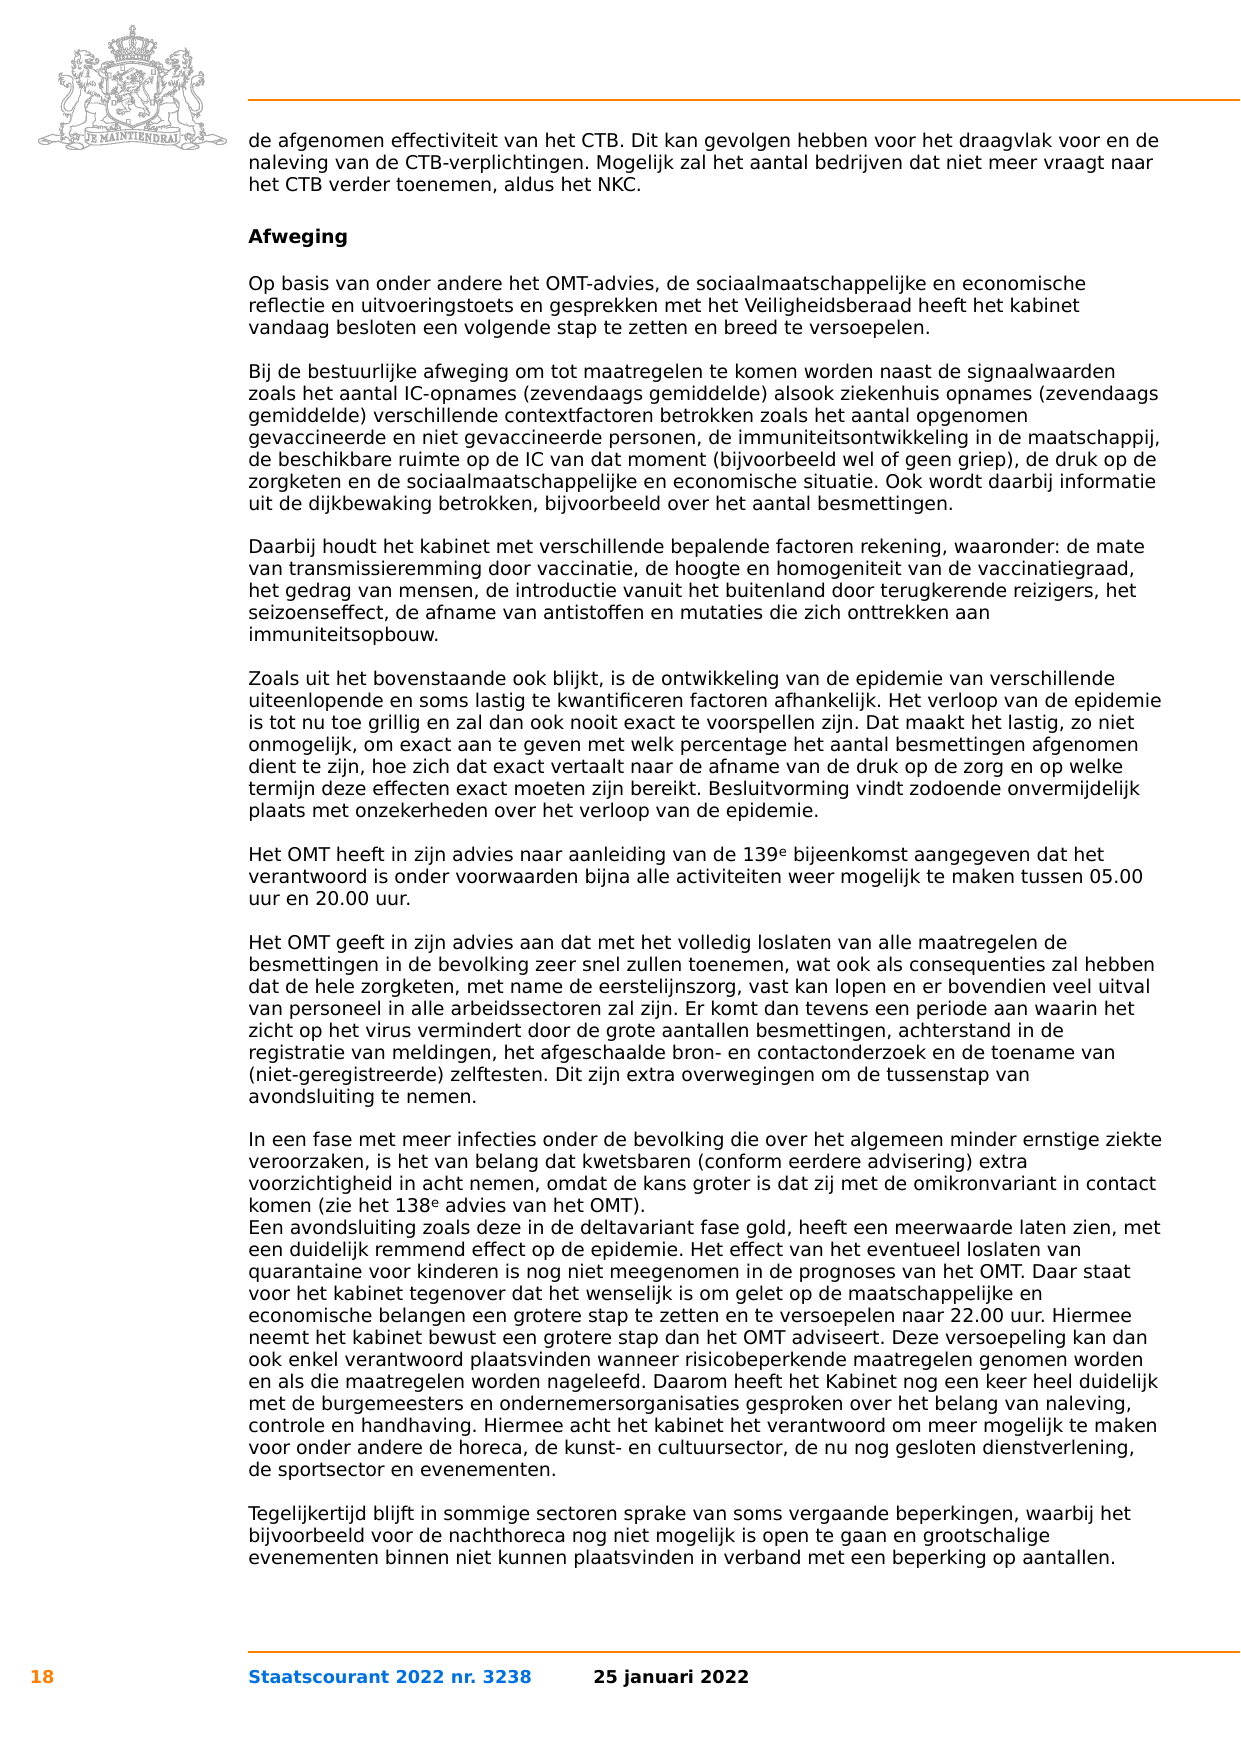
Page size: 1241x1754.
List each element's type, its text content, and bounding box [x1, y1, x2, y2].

text Het OMT heeft in zijn advies naar aanleiding van de 139e bijeenkomst aangegeven dat het verantwoord is onder voorwaarden bijna alle activiteiten weer mogelijk te maken tussen 05.00 uur en 20.00 uur. [248, 844, 1163, 910]
text Tegelijkertijd blijft in sommige sectoren sprake van soms vergaande beperkingen, waarbij het bijvoorbeeld voor de nachthoreca nog niet mogelijk is open te gaan en grootschalige evenementen binnen niet kunnen plaatsvinden in verband met een beperking op aantallen. [248, 1503, 1163, 1569]
text Bij de bestuurlijke afweging om tot maatregelen te komen worden naast de signaalwaarden zoals het aantal IC-opnames (zevendaags gemiddelde) alsook ziekenhuis opnames (zevendaags gemiddelde) verschillende contextfactoren betrokken zoals het aantal opgenomen gevaccineerde en niet gevaccineerde personen, de immuniteitsontwikkeling in de maatschappij, de beschikbare ruimte op de IC van dat moment (bijvoorbeeld wel of geen griep), de druk op de zorgketen en de sociaalmaatschappelijke en economische situatie. Ook wordt daarbij informatie uit de dijkbewaking betrokken, bijvoorbeeld over het aantal besmettingen. [248, 361, 1163, 514]
text Het OMT geeft in zijn advies aan dat met het volledig loslaten van alle maatregelen de besmettingen in de bevolking zeer snel zullen toenemen, wat ook als consequenties zal hebben dat de hele zorgketen, met name de eerstelijnszorg, vast kan lopen en er bovendien veel uitval van personeel in alle arbeidssectoren zal zijn. Er komt dan tevens een periode aan waarin het zicht op het virus vermindert door de grote aantallen besmettingen, achterstand in de registratie van meldingen, het afgeschaalde bron- en contactonderzoek en de toename van (niet-geregistreerde) zelftesten. Dit zijn extra overwegingen om de tussenstap van avondsluiting te nemen. [248, 932, 1163, 1107]
text Zoals uit het bovenstaande ook blijkt, is de ontwikkeling van de epidemie van verschillende uiteenlopende en soms lastig te kwantificeren factoren afhankelijk. Het verloop van de epidemie is tot nu toe grillig en zal dan ook nooit exact te voorspellen zijn. Dat maakt het lastig, zo niet onmogelijk, om exact aan te geven met welk percentage het aantal besmettingen afgenomen dient te zijn, hoe zich dat exact vertaalt naar de afname van de druk op de zorg en op welke termijn deze effecten exact moeten zijn bereikt. Besluitvorming vindt zodoende onvermijdelijk plaats met onzekerheden over het verloop van de epidemie. [248, 668, 1163, 822]
text Op basis van onder andere het OMT-advies, de sociaalmaatschappelijke en economische reflectie en uitvoeringstoets en gesprekken met het Veiligheidsberaad heeft het kabinet vandaag besloten een volgende stap te zetten en breed te versoepelen. [248, 273, 1163, 339]
picture [38, 25, 227, 150]
text Daarbij houdt het kabinet met verschillende bepalende factoren rekening, waaronder: de mate van transmissieremming door vaccinatie, de hoogte en homogeniteit van de vaccinatiegraad, het gedrag van mensen, de introductie vanuit het buitenland door terugkerende reizigers, het seizoenseffect, de afname van antistoffen en mutaties die zich onttrekken aan immuniteitsopbouw. [248, 536, 1163, 646]
text In een fase met meer infecties onder de bevolking die over het algemeen minder ernstige ziekte veroorzaken, is het van belang dat kwetsbaren (conform eerdere advisering) extra voorzichtigheid in acht nemen, omdat de kans groter is dat zij met de omikronvariant in contact komen (zie het 138e advies van het OMT). [248, 1129, 1163, 1217]
text Een avondsluiting zoals deze in de deltavariant fase gold, heeft een meerwaarde laten zien, met een duidelijk remmend effect op de epidemie. Het effect van het eventueel loslaten van quarantaine voor kinderen is nog niet meegenomen in de prognoses van het OMT. Daar staat voor het kabinet tegenover dat het wenselijk is om gelet op de maatschappelijke en economische belangen een grotere stap te zetten en te versoepelen naar 22.00 uur. Hiermee neemt het kabinet bewust een grotere stap dan het OMT adviseert. Deze versoepeling kan dan ook enkel verantwoord plaatsvinden wanneer risicobeperkende maatregelen genomen worden en als die maatregelen worden nageleefd. Daarom heeft het Kabinet nog een keer heel duidelijk met de burgemeesters en ondernemersorganisaties gesproken over het belang van naleving, controle en handhaving. Hiermee acht het kabinet het verantwoord om meer mogelijk te maken voor onder andere de horeca, de kunst- en cultuursector, de nu nog gesloten dienstverlening, de sportsector en evenementen. [248, 1217, 1163, 1481]
subtitle Afweging [248, 226, 1163, 248]
text de afgenomen effectiviteit van het CTB. Dit kan gevolgen hebben voor het draagvlak voor en de naleving van de CTB-verplichtingen. Mogelijk zal het aantal bedrijven dat niet meer vraagt naar het CTB verder toenemen, aldus het NKC. [248, 130, 1163, 196]
